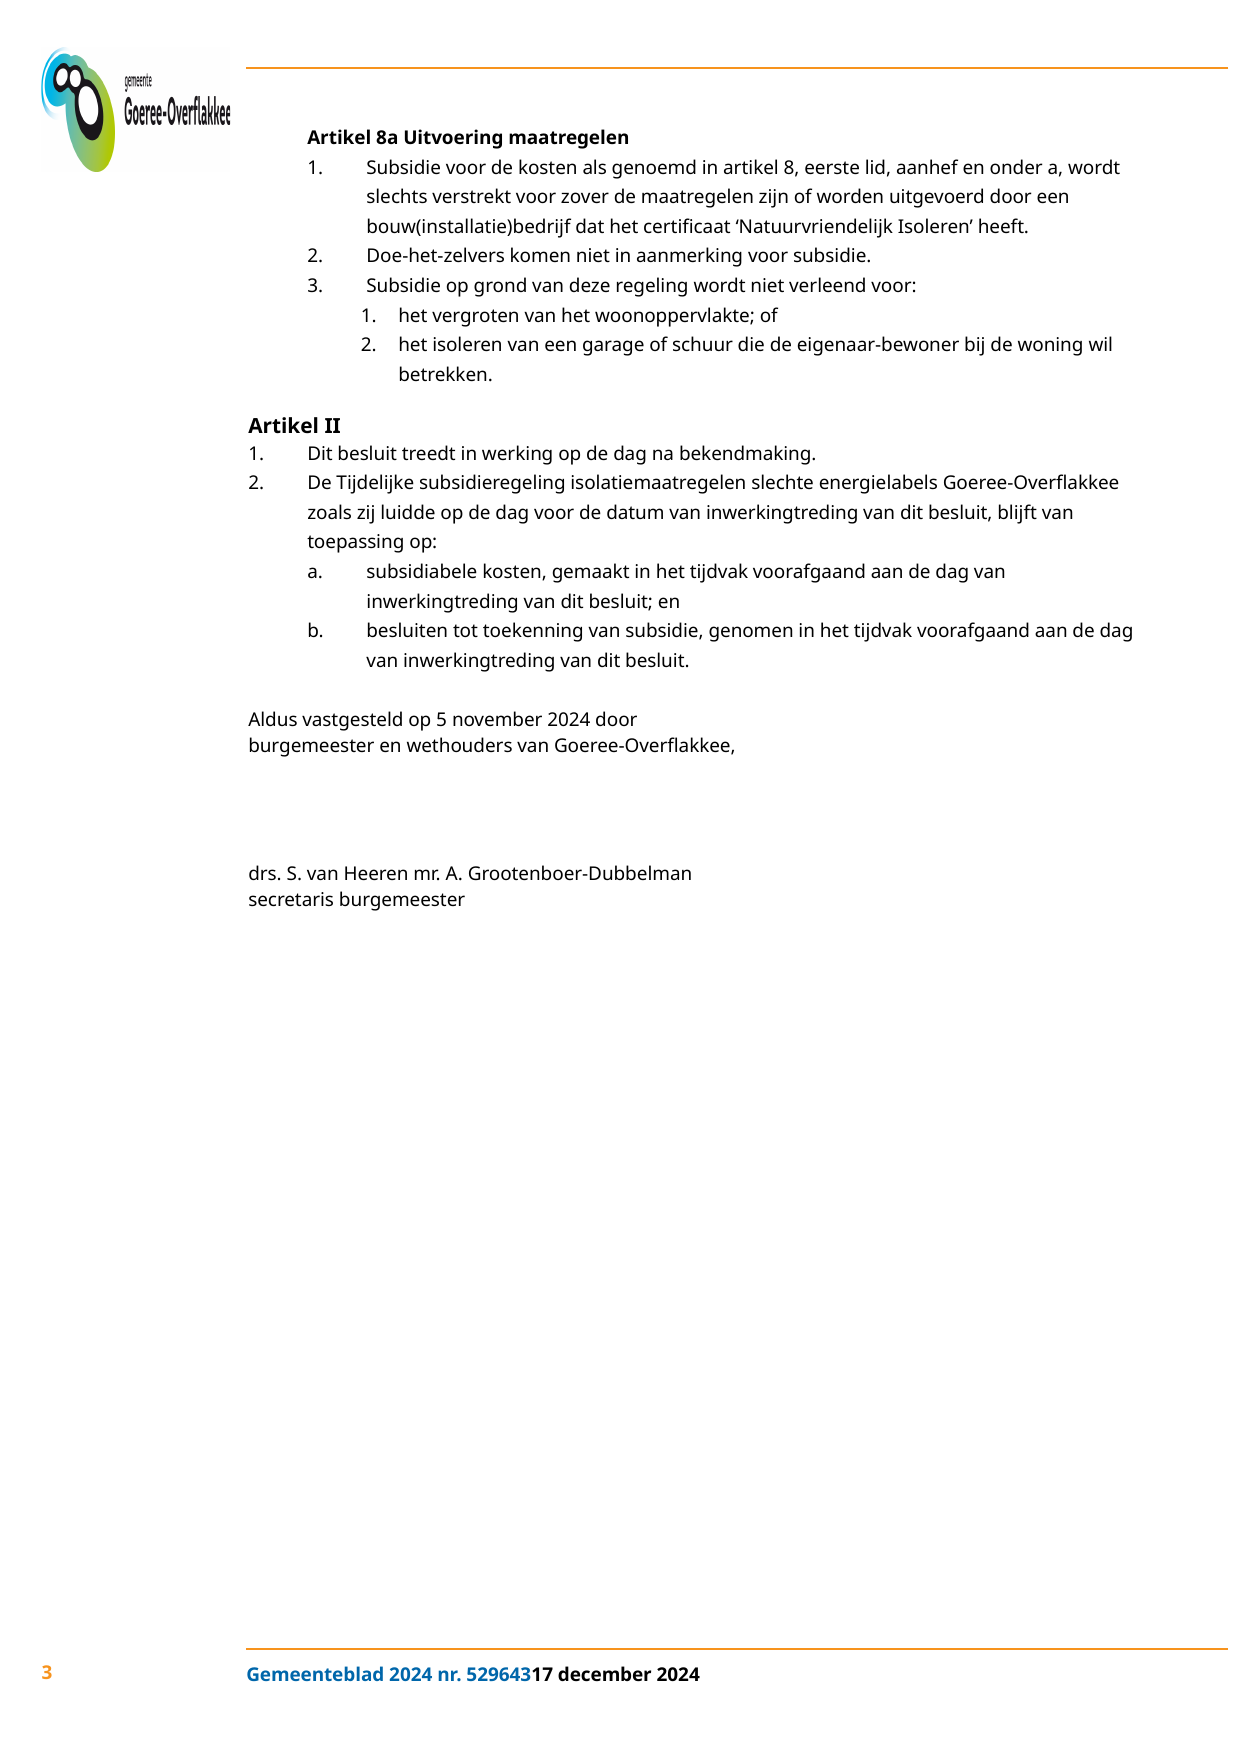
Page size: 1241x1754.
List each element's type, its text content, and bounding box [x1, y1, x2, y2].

text Aldus vastgesteld op 5 november 2024 door [248, 706, 1152, 732]
list De Tijdelijke subsidieregeling isolatiemaatregelen slechte energielabels Goeree-Overflakkee zoals zij luidde op de dag voor de datum van inwerkingtreding van dit besluit, blijft van toepassing op: [248, 469, 1152, 554]
picture [41, 47, 231, 172]
text burgemeester en wethouders van Goeree-Overflakkee, [248, 732, 1152, 758]
text secretaris burgemeester [248, 886, 1152, 912]
text Artikel II [248, 411, 1152, 440]
text drs. S. van Heeren mr. A. Grootenboer-Dubbelman [248, 861, 1152, 886]
list Subsidie op grond van deze regeling wordt niet verleend voor: [307, 272, 1152, 298]
list Dit besluit treedt in werking op de dag na bekendmaking. [248, 440, 1152, 466]
list Doe-het-zelvers komen niet in aanmerking voor subsidie. [307, 243, 1152, 268]
list het isoleren van een garage of schuur die de eigenaar-bewoner bij de woning wil betrekken. [361, 331, 1152, 387]
list het vergroten van het woonoppervlakte; of [361, 302, 1152, 328]
list subsidiabele kosten, gemaakt in het tijdvak voorafgaand aan de dag van inwerkingtreding van dit besluit; en [307, 558, 1152, 613]
list Subsidie voor de kosten als genoemd in artikel 8, eerste lid, aanhef en onder a, wordt slechts verstrekt voor zover de maatregelen zijn of worden uitgevoerd door een bouw(installatie)bedrijf dat het certificaat ‘Natuurvriendelijk Isoleren’ heeft. [307, 154, 1152, 239]
list besluiten tot toekenning van subsidie, genomen in het tijdvak voorafgaand aan de dag van inwerkingtreding van dit besluit. [307, 617, 1152, 673]
list Artikel 8a Uitvoering maatregelen [248, 124, 1152, 150]
